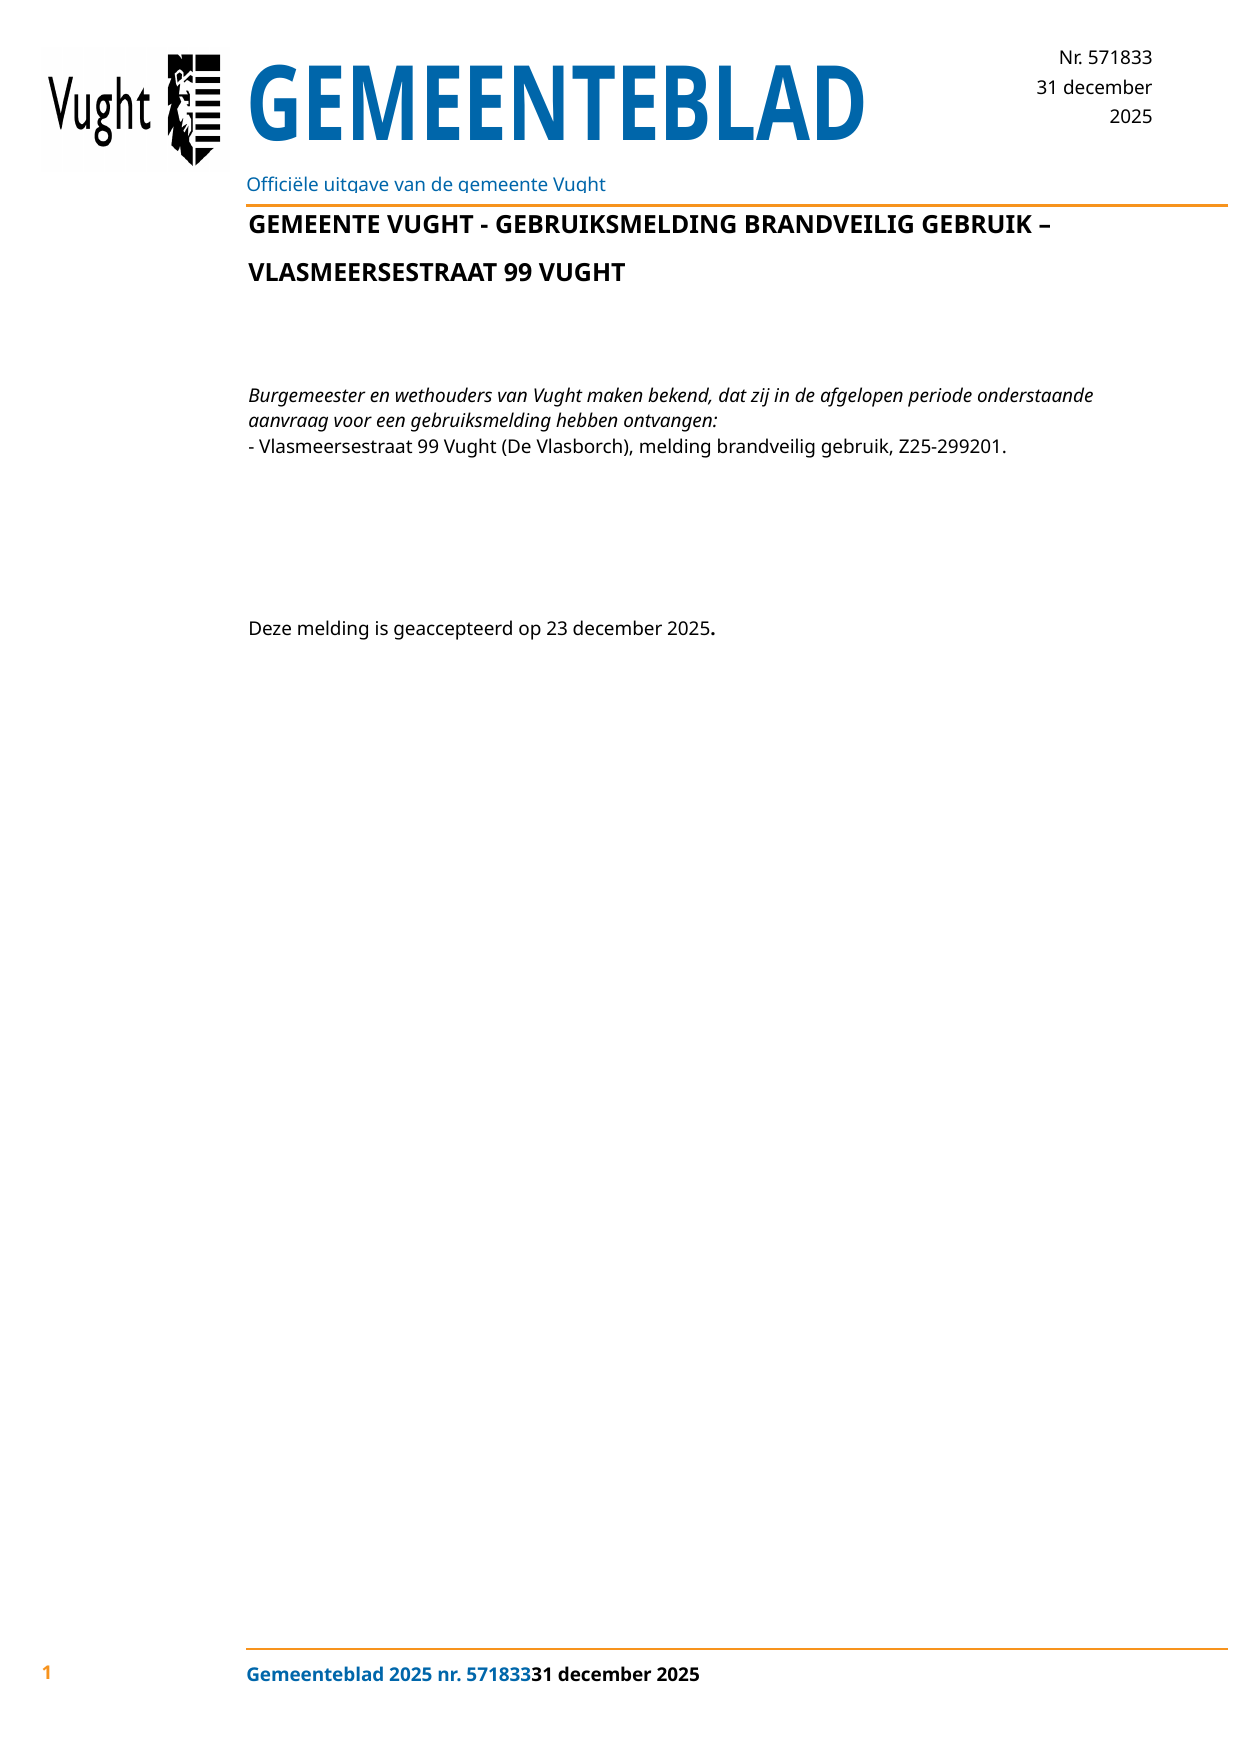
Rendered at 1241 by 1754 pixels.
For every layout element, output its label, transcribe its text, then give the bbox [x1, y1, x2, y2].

picture [41, 47, 231, 172]
text Deze melding is geaccepteerd op 23 december 2025. [248, 615, 1152, 641]
text Burgemeester en wethouders van Vught maken bekend, dat zij in de afgelopen periode onderstaande aanvraag voor een gebruiksmelding hebben ontvangen: [248, 382, 1152, 433]
text - Vlasmeersestraat 99 Vught (De Vlasborch), melding brandveilig gebruik, Z25-299201. [248, 433, 1152, 459]
text GEMEENTE VUGHT - GEBRUIKSMELDING BRANDVEILIG GEBRUIK – VLASMEERSESTRAAT 99 VUGHT [248, 207, 1152, 288]
